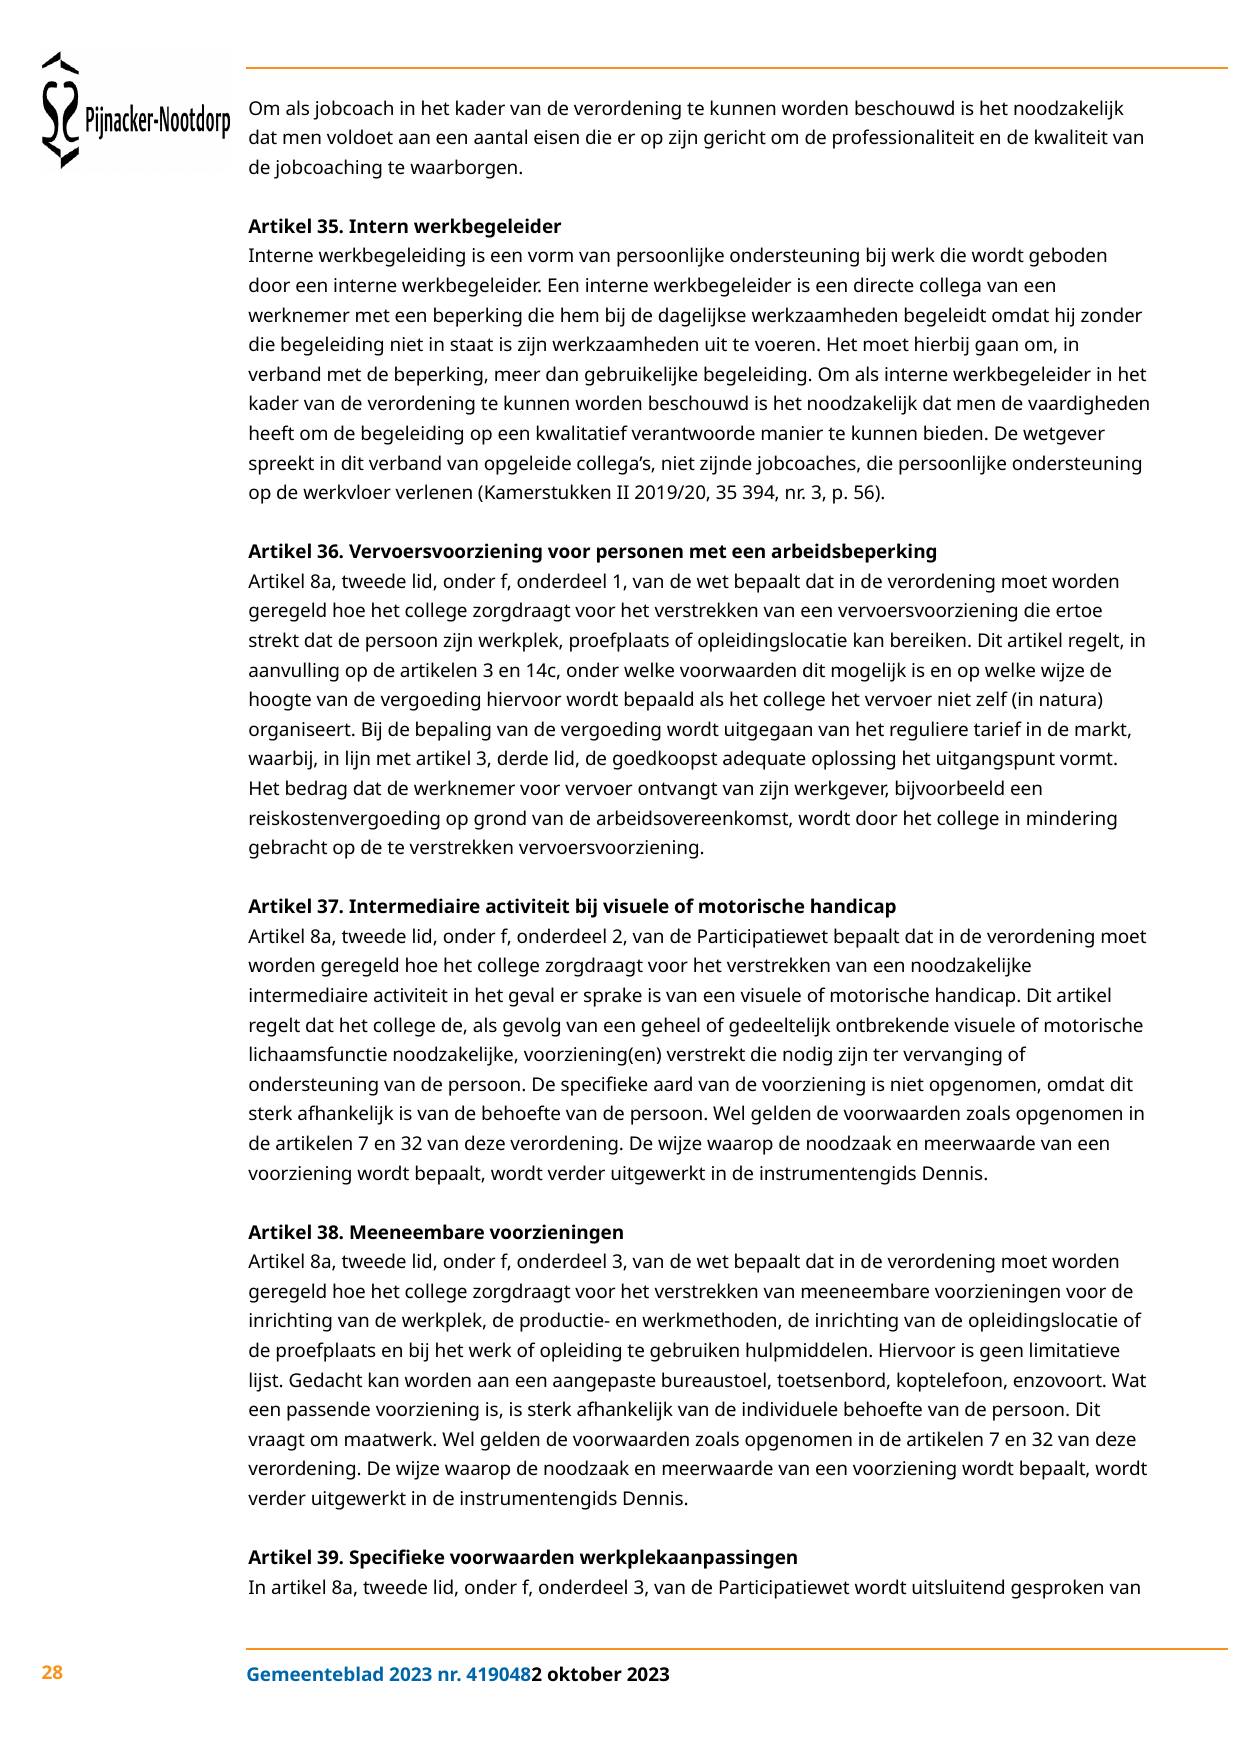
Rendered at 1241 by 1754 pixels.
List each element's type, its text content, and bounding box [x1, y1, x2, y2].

text Interne werkbegeleiding is een vorm van persoonlijke ondersteuning bij werk die wordt geboden door een interne werkbegeleider. Een interne werkbegeleider is een directe collega van een werknemer met een beperking die hem bij de dagelijkse werkzaamheden begeleidt omdat hij zonder die begeleiding niet in staat is zijn werkzaamheden uit te voeren. Het moet hierbij gaan om, in verband met de beperking, meer dan gebruikelijke begeleiding. Om als interne werkbegeleider in het kader van de verordening te kunnen worden beschouwd is het noodzakelijk dat men de vaardigheden heeft om de begeleiding op een kwalitatief verantwoorde manier te kunnen bieden. De wetgever spreekt in dit verband van opgeleide collega’s, niet zijnde jobcoaches, die persoonlijke ondersteuning op de werkvloer verlenen (Kamerstukken II 2019/20, 35 394, nr. 3, p. 56). [248, 243, 1152, 505]
text Artikel 39. Specifieke voorwaarden werkplekaanpassingen [248, 1544, 1152, 1570]
text Artikel 36. Vervoersvoorziening voor personen met een arbeidsbeperking [248, 538, 1152, 564]
picture [41, 47, 231, 172]
text Artikel 35. Intern werkbegeleider [248, 213, 1152, 239]
text Artikel 37. Intermediaire activiteit bij visuele of motorische handicap [248, 893, 1152, 919]
text Artikel 8a, tweede lid, onder f, onderdeel 2, van de Participatiewet bepaalt dat in de verordening moet worden geregeld hoe het college zorgdraagt voor het verstrekken van een noodzakelijke intermediaire activiteit in het geval er sprake is van een visuele of motorische handicap. Dit artikel regelt dat het college de, als gevolg van een geheel of gedeeltelijk ontbrekende visuele of motorische lichaamsfunctie noodzakelijke, voorziening(en) verstrekt die nodig zijn ter vervanging of ondersteuning van de persoon. De specifieke aard van de voorziening is niet opgenomen, omdat dit sterk afhankelijk is van de behoefte van de persoon. Wel gelden de voorwaarden zoals opgenomen in de artikelen 7 en 32 van deze verordening. De wijze waarop de noodzaak en meerwaarde van een voorziening wordt bepaalt, wordt verder uitgewerkt in de instrumentengids Dennis. [248, 923, 1152, 1186]
text Om als jobcoach in het kader van de verordening te kunnen worden beschouwd is het noodzakelijk dat men voldoet aan een aantal eisen die er op zijn gericht om de professionaliteit en de kwaliteit van de jobcoaching te waarborgen. [248, 95, 1152, 180]
text In artikel 8a, tweede lid, onder f, onderdeel 3, van de Participatiewet wordt uitsluitend gesproken van [248, 1574, 1152, 1600]
text Artikel 8a, tweede lid, onder f, onderdeel 1, van de wet bepaalt dat in de verordening moet worden geregeld hoe het college zorgdraagt voor het verstrekken van een vervoersvoorziening die ertoe strekt dat de persoon zijn werkplek, proefplaats of opleidingslocatie kan bereiken. Dit artikel regelt, in aanvulling op de artikelen 3 en 14c, onder welke voorwaarden dit mogelijk is en op welke wijze de hoogte van de vergoeding hiervoor wordt bepaald als het college het vervoer niet zelf (in natura) organiseert. Bij de bepaling van de vergoeding wordt uitgegaan van het reguliere tarief in de markt, waarbij, in lijn met artikel 3, derde lid, de goedkoopst adequate oplossing het uitgangspunt vormt. Het bedrag dat de werknemer voor vervoer ontvangt van zijn werkgever, bijvoorbeeld een reiskostenvergoeding op grond van de arbeidsovereenkomst, wordt door het college in mindering gebracht op de te verstrekken vervoersvoorziening. [248, 568, 1152, 860]
text Artikel 38. Meeneembare voorzieningen [248, 1219, 1152, 1245]
text Artikel 8a, tweede lid, onder f, onderdeel 3, van de wet bepaalt dat in de verordening moet worden geregeld hoe het college zorgdraagt voor het verstrekken van meeneembare voorzieningen voor de inrichting van de werkplek, de productie- en werkmethoden, de inrichting van de opleidingslocatie of de proefplaats en bij het werk of opleiding te gebruiken hulpmiddelen. Hiervoor is geen limitatieve lijst. Gedacht kan worden aan een aangepaste bureaustoel, toetsenbord, koptelefoon, enzovoort. Wat een passende voorziening is, is sterk afhankelijk van de individuele behoefte van de persoon. Dit vraagt om maatwerk. Wel gelden de voorwaarden zoals opgenomen in de artikelen 7 en 32 van deze verordening. De wijze waarop de noodzaak en meerwaarde van een voorziening wordt bepaalt, wordt verder uitgewerkt in de instrumentengids Dennis. [248, 1248, 1152, 1511]
